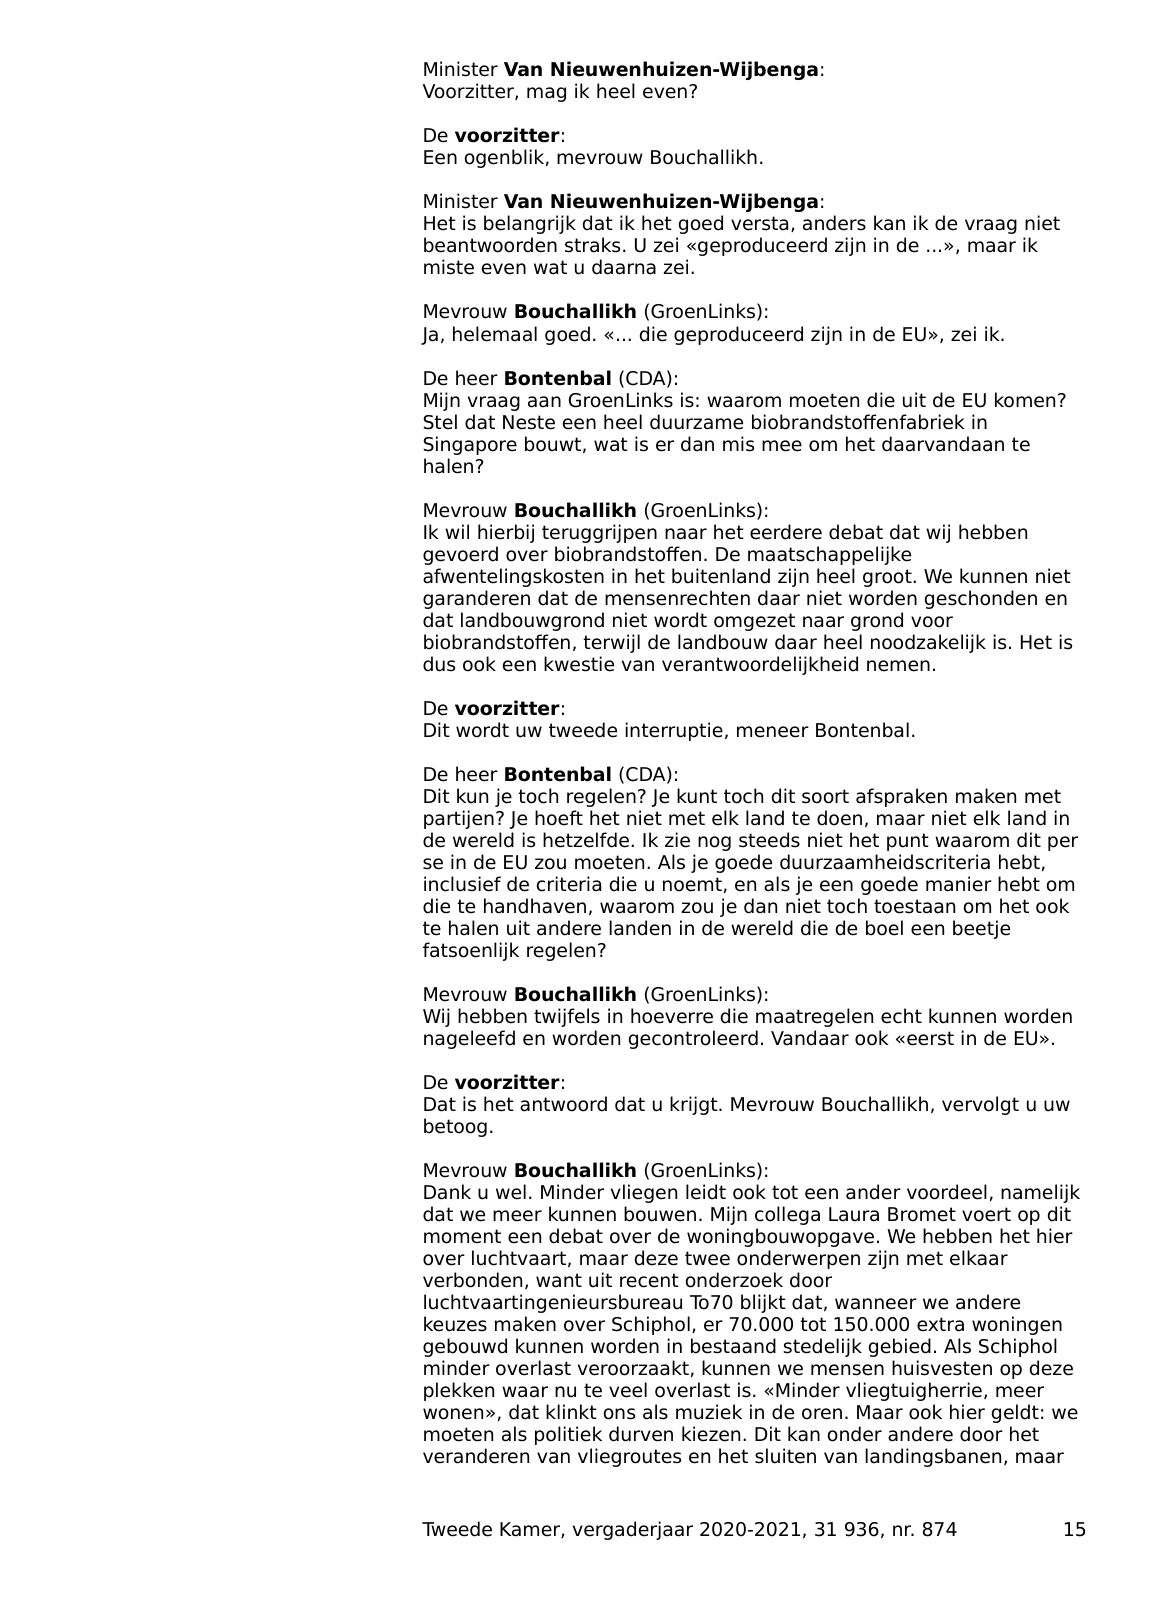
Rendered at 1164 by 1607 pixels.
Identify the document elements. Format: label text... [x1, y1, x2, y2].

text Voorzitter, mag ik heel even? [422, 81, 1087, 103]
text Ja, helemaal goed. «... die geproduceerd zijn in de EU», zei ik. [422, 323, 1087, 345]
text Mevrouw Bouchallikh (GroenLinks): [422, 1160, 1087, 1182]
text Wij hebben twijfels in hoeverre die maatregelen echt kunnen worden nageleefd en worden gecontroleerd. Vandaar ook «eerst in de EU». [422, 1006, 1087, 1050]
text Mevrouw Bouchallikh (GroenLinks): [422, 984, 1087, 1006]
text Mevrouw Bouchallikh (GroenLinks): [422, 500, 1087, 522]
text Ik wil hierbij teruggrijpen naar het eerdere debat dat wij hebben gevoerd over biobrandstoffen. De maatschappelijke afwentelingskosten in het buitenland zijn heel groot. We kunnen niet garanderen dat de mensenrechten daar niet worden geschonden en dat landbouwgrond niet wordt omgezet naar grond voor biobrandstoffen, terwijl de landbouw daar heel noodzakelijk is. Het is dus ook een kwestie van verantwoordelijkheid nemen. [422, 522, 1087, 676]
text Het is belangrijk dat ik het goed versta, anders kan ik de vraag niet beantwoorden straks. U zei «geproduceerd zijn in de ...», maar ik miste even wat u daarna zei. [422, 213, 1087, 279]
text Mijn vraag aan GroenLinks is: waarom moeten die uit de EU komen? Stel dat Neste een heel duurzame biobrandstoffenfabriek in Singapore bouwt, wat is er dan mis mee om het daarvandaan te halen? [422, 389, 1087, 477]
text Minister Van Nieuwenhuizen-Wijbenga: [422, 191, 1087, 213]
text Een ogenblik, mevrouw Bouchallikh. [422, 147, 1087, 169]
text De heer Bontenbal (CDA): [422, 764, 1087, 786]
text De voorzitter: [422, 125, 1087, 147]
text Dank u wel. Minder vliegen leidt ook tot een ander voordeel, namelijk dat we meer kunnen bouwen. Mijn collega Laura Bromet voert op dit moment een debat over de woningbouwopgave. We hebben het hier over luchtvaart, maar deze twee onderwerpen zijn met elkaar verbonden, want uit recent onderzoek door luchtvaartingenieursbureau To70 blijkt dat, wanneer we andere keuzes maken over Schiphol, er 70.000 tot 150.000 extra woningen gebouwd kunnen worden in bestaand stedelijk gebied. Als Schiphol minder overlast veroorzaakt, kunnen we mensen huisvesten op deze plekken waar nu te veel overlast is. «Minder vliegtuigherrie, meer wonen», dat klinkt ons als muziek in de oren. Maar ook hier geldt: we moeten als politiek durven kiezen. Dit kan onder andere door het veranderen van vliegroutes en het sluiten van landingsbanen, maar [422, 1182, 1087, 1468]
text Dit wordt uw tweede interruptie, meneer Bontenbal. [422, 720, 1087, 742]
text De voorzitter: [422, 698, 1087, 720]
text De voorzitter: [422, 1072, 1087, 1094]
text Minister Van Nieuwenhuizen-Wijbenga: [422, 59, 1087, 81]
text Mevrouw Bouchallikh (GroenLinks): [422, 301, 1087, 323]
text De heer Bontenbal (CDA): [422, 368, 1087, 389]
text Dat is het antwoord dat u krijgt. Mevrouw Bouchallikh, vervolgt u uw betoog. [422, 1094, 1087, 1138]
text Dit kun je toch regelen? Je kunt toch dit soort afspraken maken met partijen? Je hoeft het niet met elk land te doen, maar niet elk land in de wereld is hetzelfde. Ik zie nog steeds niet het punt waarom dit per se in de EU zou moeten. Als je goede duurzaamheidscriteria hebt, inclusief de criteria die u noemt, en als je een goede manier hebt om die te handhaven, waarom zou je dan niet toch toestaan om het ook te halen uit andere landen in de wereld die de boel een beetje fatsoenlijk regelen? [422, 786, 1087, 962]
